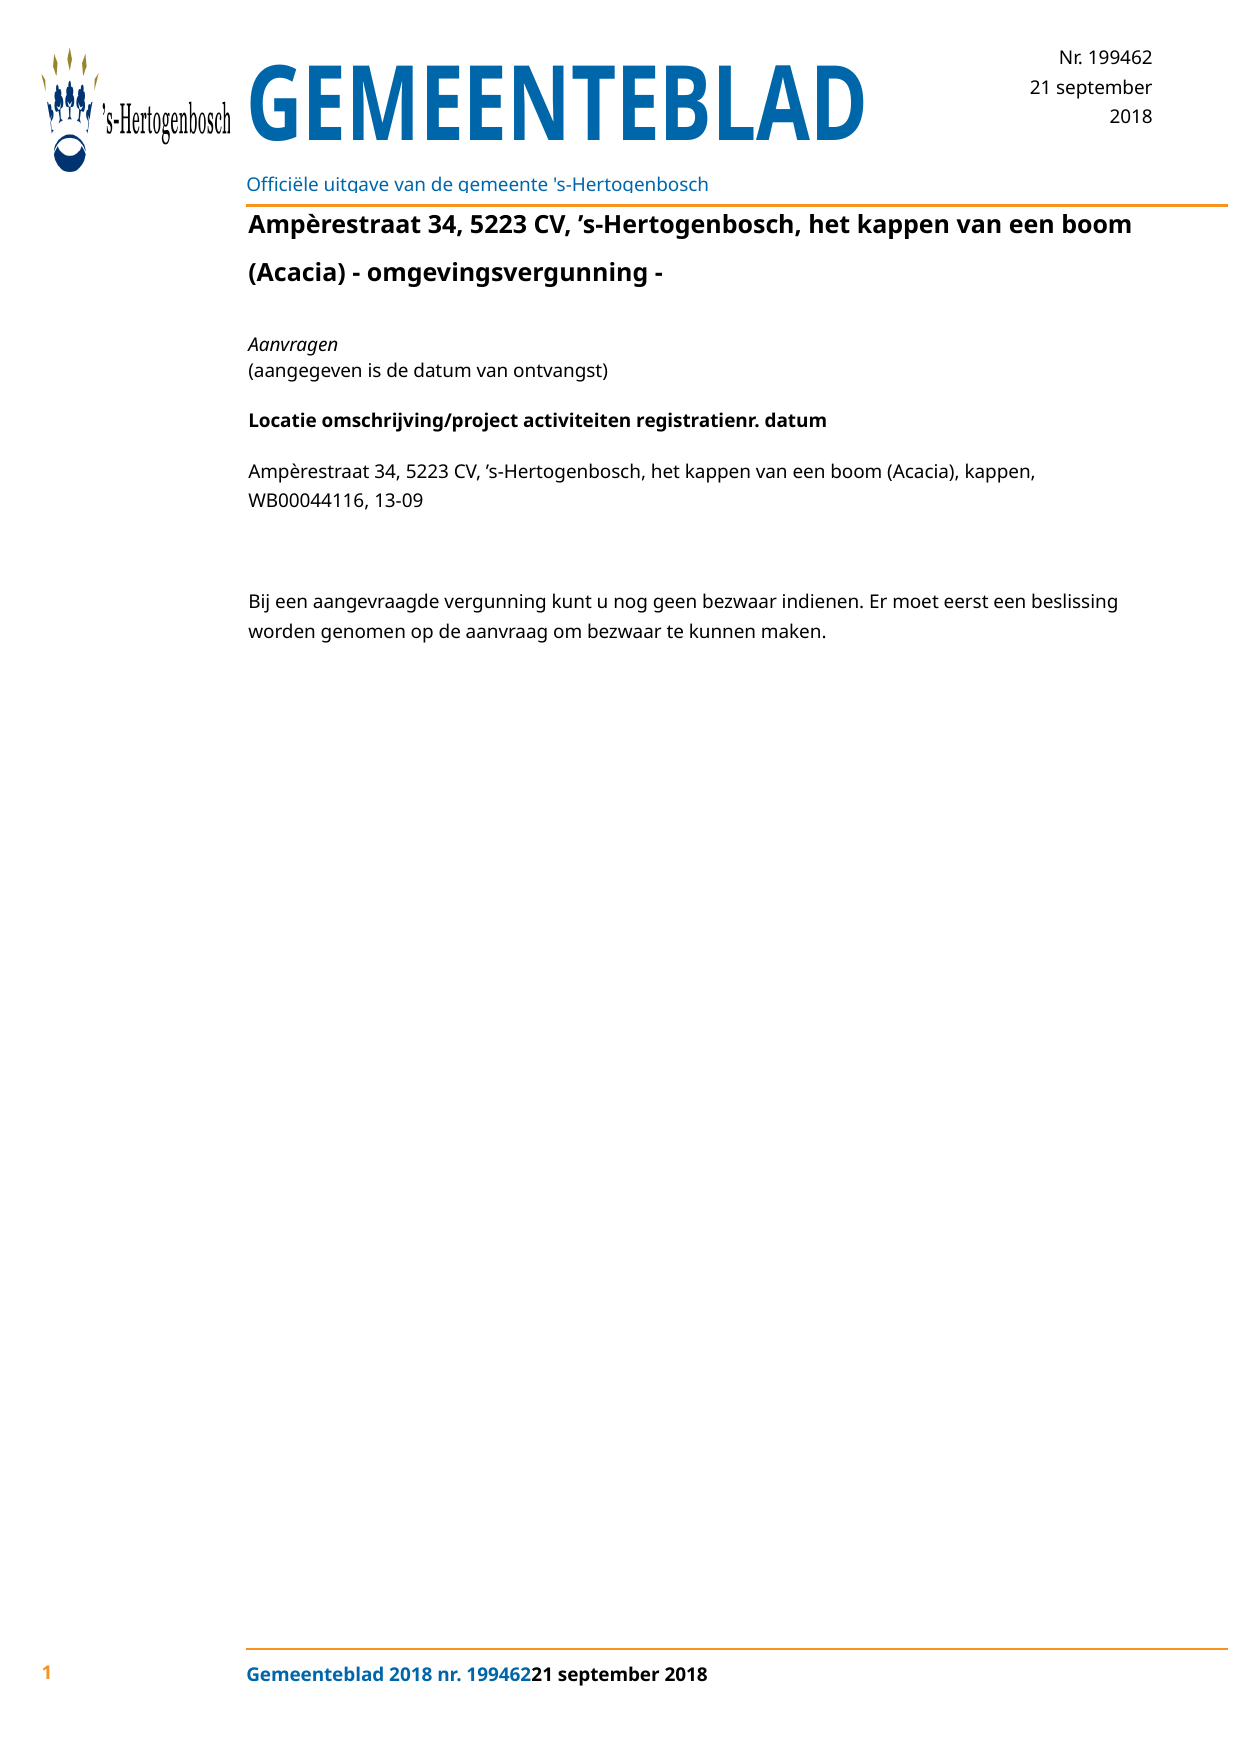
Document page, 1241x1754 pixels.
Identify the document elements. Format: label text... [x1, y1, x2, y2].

text (aangegeven is de datum van ontvangst) [248, 357, 1152, 383]
text Bij een aangevraagde vergunning kunt u nog geen bezwaar indienen. Er moet eerst een beslissing worden genomen op de aanvraag om bezwaar te kunnen maken. [248, 588, 1152, 644]
text Locatie omschrijving/project activiteiten registratienr. datum [248, 408, 1152, 433]
picture [41, 47, 231, 172]
text Ampèrestraat 34, 5223 CV, ’s-Hertogenbosch, het kappen van een boom (Acacia) - omgevingsvergunning - [248, 207, 1152, 288]
text Ampèrestraat 34, 5223 CV, ’s-Hertogenbosch, het kappen van een boom (Acacia), kappen, WB00044116, 13-09 [248, 458, 1152, 513]
text Aanvragen [248, 331, 1152, 357]
